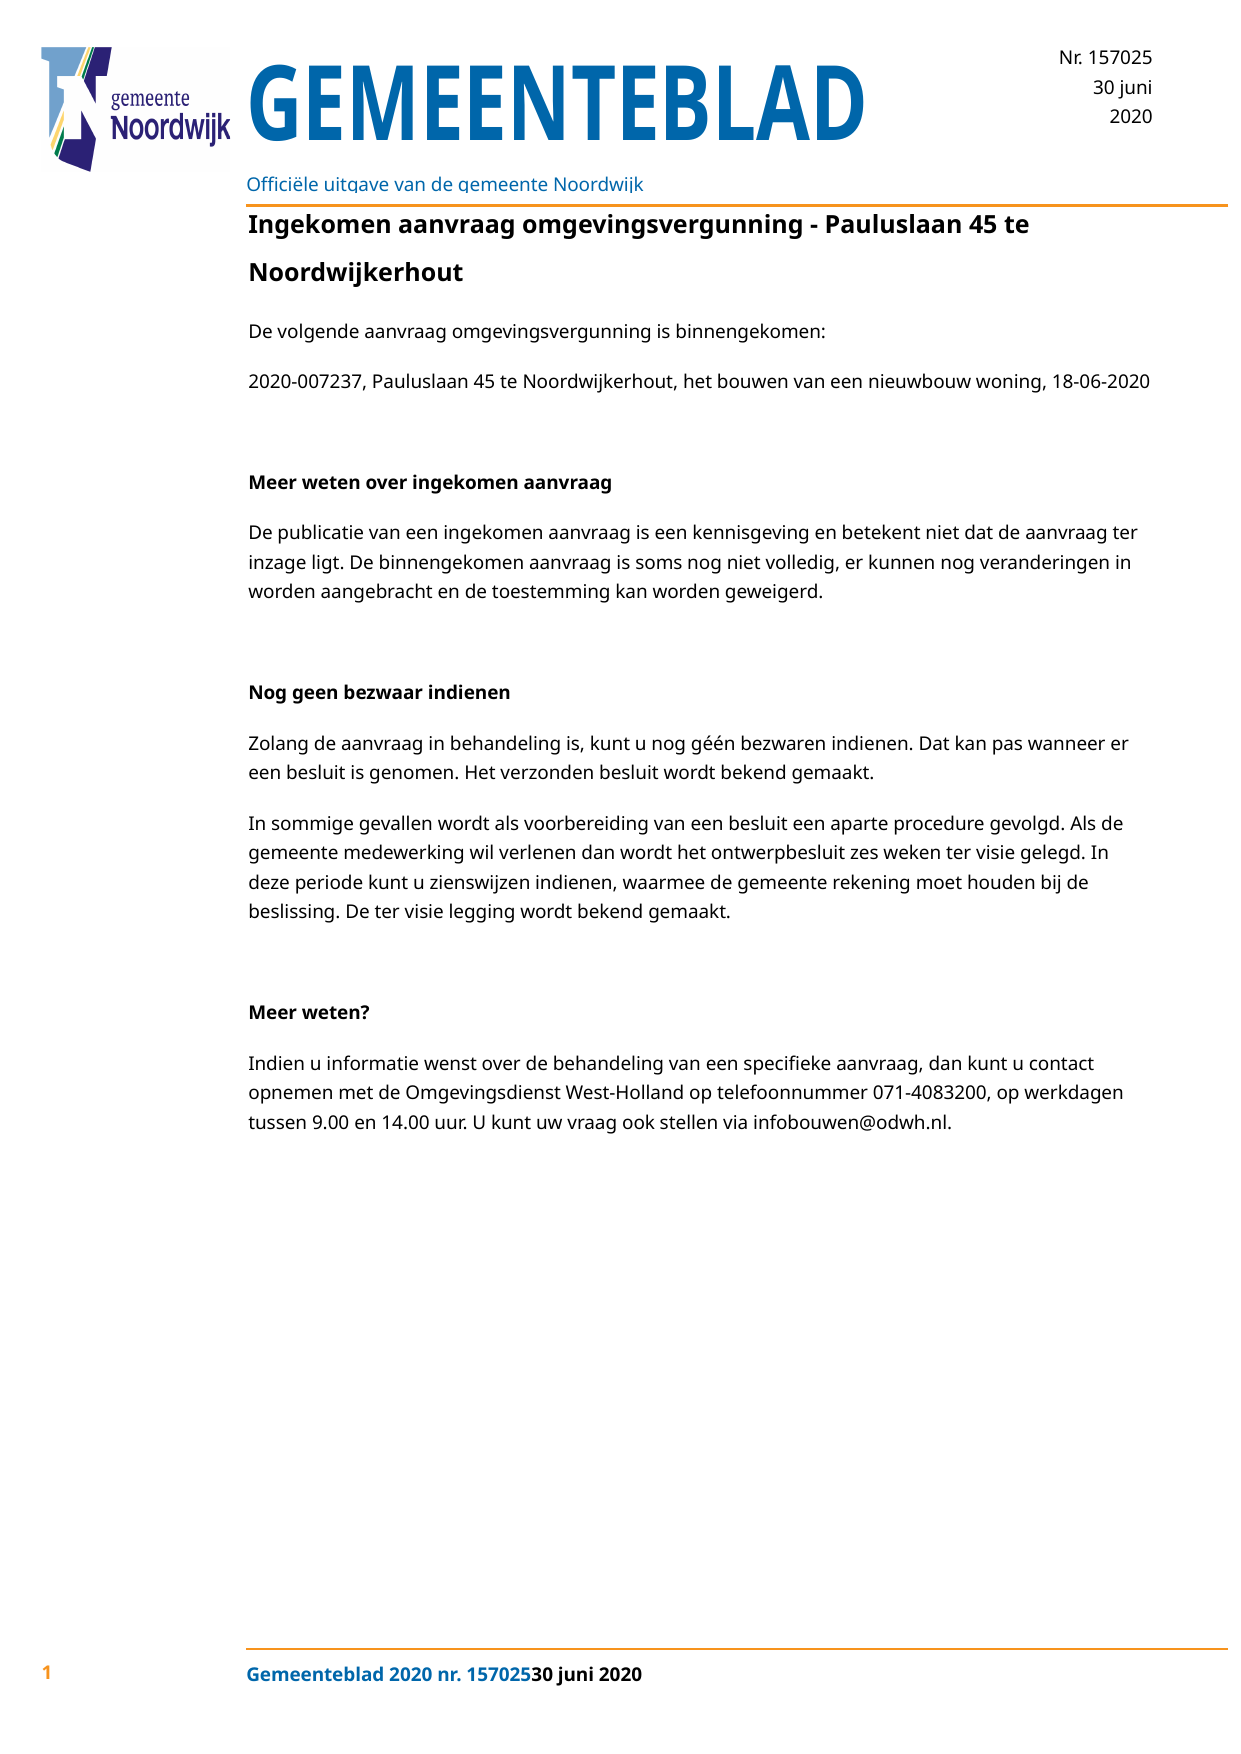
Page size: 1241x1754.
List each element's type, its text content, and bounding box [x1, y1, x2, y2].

text In sommige gevallen wordt als voorbereiding van een besluit een aparte procedure gevolgd. Als de gemeente medewerking wil verlenen dan wordt het ontwerpbesluit zes weken ter visie gelegd. In deze periode kunt u zienswijzen indienen, waarmee de gemeente rekening moet houden bij de beslissing. De ter visie legging wordt bekend gemaakt. [248, 810, 1152, 924]
picture [41, 47, 231, 172]
text De publicatie van een ingekomen aanvraag is een kennisgeving en betekent niet dat de aanvraag ter inzage ligt. De binnengekomen aanvraag is soms nog niet volledig, er kunnen nog veranderingen in worden aangebracht en de toestemming kan worden geweigerd. [248, 519, 1152, 604]
text Ingekomen aanvraag omgevingsvergunning - Pauluslaan 45 te Noordwijkerhout [248, 207, 1152, 288]
text Meer weten? [248, 999, 1152, 1025]
text Indien u informatie wenst over de behandeling van een specifieke aanvraag, dan kunt u contact opnemen met de Omgevingsdienst West-Holland op telefoonnummer 071-4083200, op werkdagen tussen 9.00 en 14.00 uur. U kunt uw vraag ook stellen via infobouwen@odwh.nl. [248, 1050, 1152, 1135]
text Zolang de aanvraag in behandeling is, kunt u nog géén bezwaren indienen. Dat kan pas wanneer er een besluit is genomen. Het verzonden besluit wordt bekend gemaakt. [248, 730, 1152, 785]
text 2020-007237, Pauluslaan 45 te Noordwijkerhout, het bouwen van een nieuwbouw woning, 18-06-2020 [248, 368, 1152, 394]
text Meer weten over ingekomen aanvraag [248, 469, 1152, 495]
text De volgende aanvraag omgevingsvergunning is binnengekomen: [248, 318, 1152, 344]
text Nog geen bezwaar indienen [248, 679, 1152, 705]
